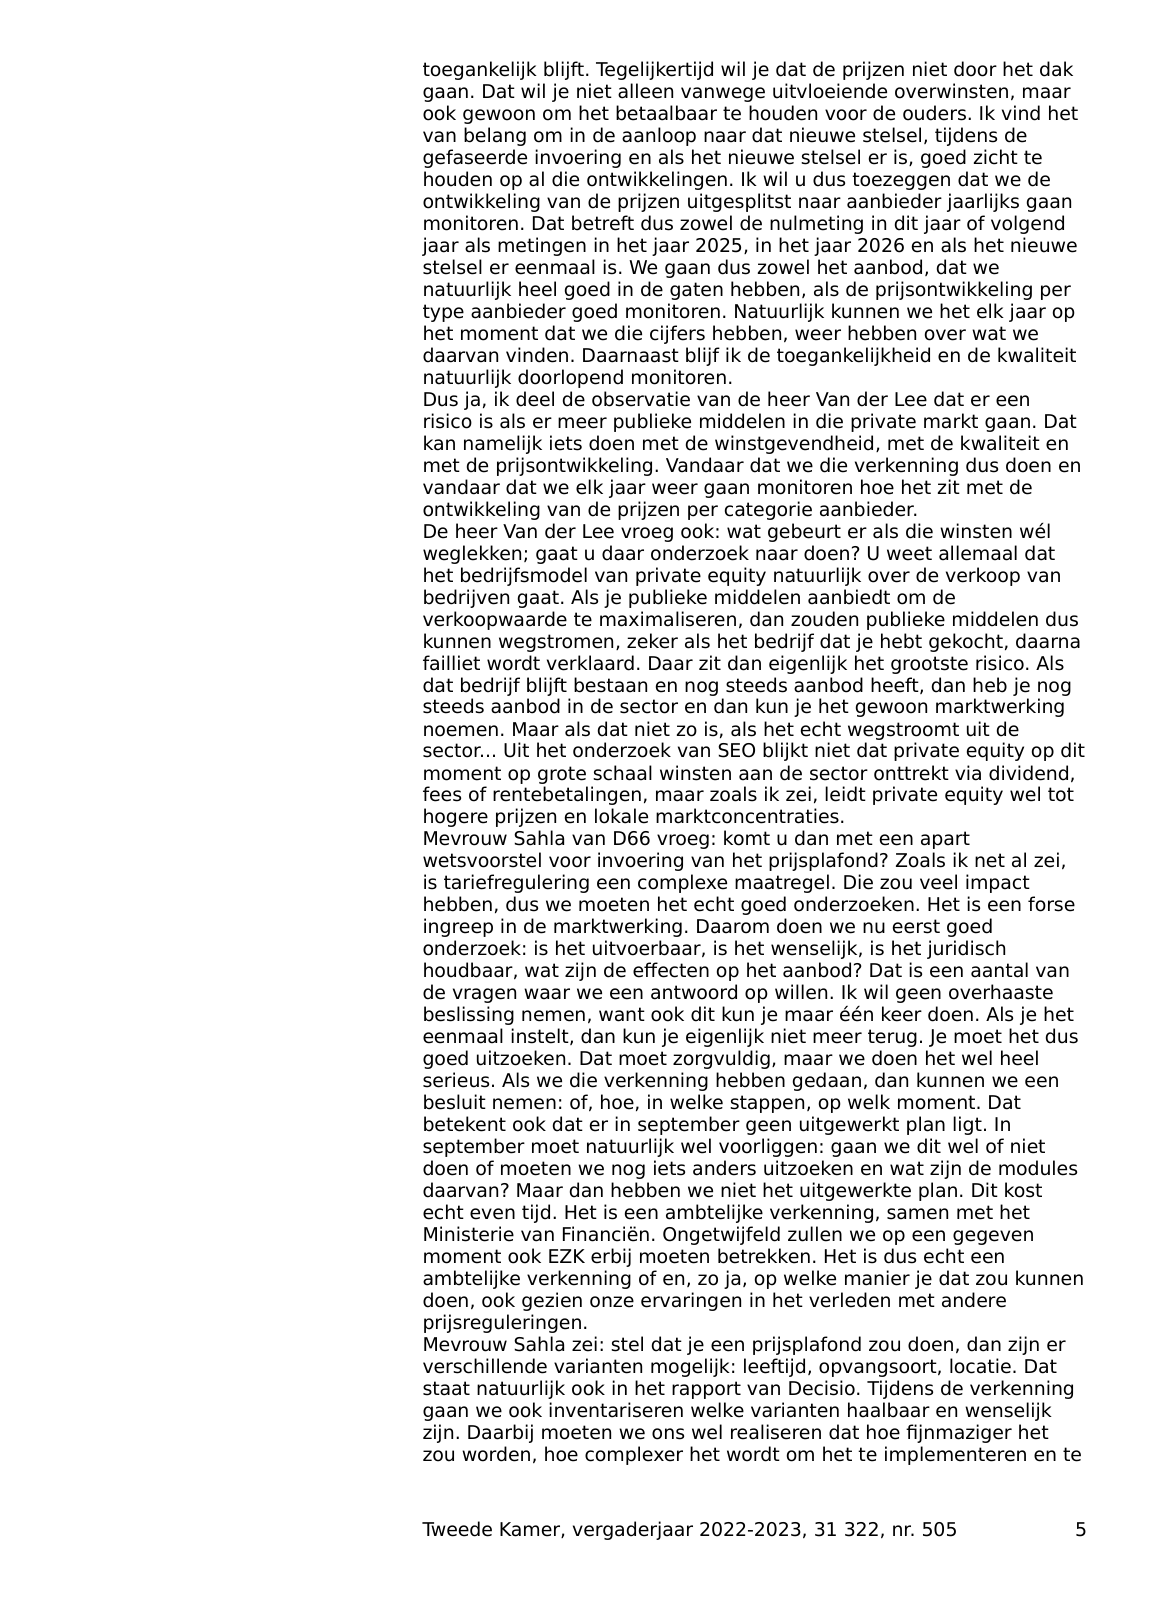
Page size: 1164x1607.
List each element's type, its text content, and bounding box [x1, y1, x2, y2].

text toegankelijk blijft. Tegelijkertijd wil je dat de prijzen niet door het dak gaan. Dat wil je niet alleen vanwege uitvloeiende overwinsten, maar ook gewoon om het betaalbaar te houden voor de ouders. Ik vind het van belang om in de aanloop naar dat nieuwe stelsel, tijdens de gefaseerde invoering en als het nieuwe stelsel er is, goed zicht te houden op al die ontwikkelingen. Ik wil u dus toezeggen dat we de ontwikkeling van de prijzen uitgesplitst naar aanbieder jaarlijks gaan monitoren. Dat betreft dus zowel de nulmeting in dit jaar of volgend jaar als metingen in het jaar 2025, in het jaar 2026 en als het nieuwe stelsel er eenmaal is. We gaan dus zowel het aanbod, dat we natuurlijk heel goed in de gaten hebben, als de prijsontwikkeling per type aanbieder goed monitoren. Natuurlijk kunnen we het elk jaar op het moment dat we die cijfers hebben, weer hebben over wat we daarvan vinden. Daarnaast blijf ik de toegankelijkheid en de kwaliteit natuurlijk doorlopend monitoren. [422, 59, 1087, 389]
text Dus ja, ik deel de observatie van de heer Van der Lee dat er een risico is als er meer publieke middelen in die private markt gaan. Dat kan namelijk iets doen met de winstgevendheid, met de kwaliteit en met de prijsontwikkeling. Vandaar dat we die verkenning dus doen en vandaar dat we elk jaar weer gaan monitoren hoe het zit met de ontwikkeling van de prijzen per categorie aanbieder. [422, 389, 1087, 521]
text Mevrouw Sahla van D66 vroeg: komt u dan met een apart wetsvoorstel voor invoering van het prijsplafond? Zoals ik net al zei, is tariefregulering een complexe maatregel. Die zou veel impact hebben, dus we moeten het echt goed onderzoeken. Het is een forse ingreep in de marktwerking. Daarom doen we nu eerst goed onderzoek: is het uitvoerbaar, is het wenselijk, is het juridisch houdbaar, wat zijn de effecten op het aanbod? Dat is een aantal van de vragen waar we een antwoord op willen. Ik wil geen overhaaste beslissing nemen, want ook dit kun je maar één keer doen. Als je het eenmaal instelt, dan kun je eigenlijk niet meer terug. Je moet het dus goed uitzoeken. Dat moet zorgvuldig, maar we doen het wel heel serieus. Als we die verkenning hebben gedaan, dan kunnen we een besluit nemen: of, hoe, in welke stappen, op welk moment. Dat betekent ook dat er in september geen uitgewerkt plan ligt. In september moet natuurlijk wel voorliggen: gaan we dit wel of niet doen of moeten we nog iets anders uitzoeken en wat zijn de modules daarvan? Maar dan hebben we niet het uitgewerkte plan. Dit kost echt even tijd. Het is een ambtelijke verkenning, samen met het Ministerie van Financiën. Ongetwijfeld zullen we op een gegeven moment ook EZK erbij moeten betrekken. Het is dus echt een ambtelijke verkenning of en, zo ja, op welke manier je dat zou kunnen doen, ook gezien onze ervaringen in het verleden met andere prijsreguleringen. [422, 828, 1087, 1334]
text De heer Van der Lee vroeg ook: wat gebeurt er als die winsten wél weglekken; gaat u daar onderzoek naar doen? U weet allemaal dat het bedrijfsmodel van private equity natuurlijk over de verkoop van bedrijven gaat. Als je publieke middelen aanbiedt om de verkoopwaarde te maximaliseren, dan zouden publieke middelen dus kunnen wegstromen, zeker als het bedrijf dat je hebt gekocht, daarna failliet wordt verklaard. Daar zit dan eigenlijk het grootste risico. Als dat bedrijf blijft bestaan en nog steeds aanbod heeft, dan heb je nog steeds aanbod in de sector en dan kun je het gewoon marktwerking noemen. Maar als dat niet zo is, als het echt wegstroomt uit de sector... Uit het onderzoek van SEO blijkt niet dat private equity op dit moment op grote schaal winsten aan de sector onttrekt via dividend, fees of rentebetalingen, maar zoals ik zei, leidt private equity wel tot hogere prijzen en lokale marktconcentraties. [422, 521, 1087, 828]
text Mevrouw Sahla zei: stel dat je een prijsplafond zou doen, dan zijn er verschillende varianten mogelijk: leeftijd, opvangsoort, locatie. Dat staat natuurlijk ook in het rapport van Decisio. Tijdens de verkenning gaan we ook inventariseren welke varianten haalbaar en wenselijk zijn. Daarbij moeten we ons wel realiseren dat hoe fijnmaziger het zou worden, hoe complexer het wordt om het te implementeren en te [422, 1334, 1087, 1466]
